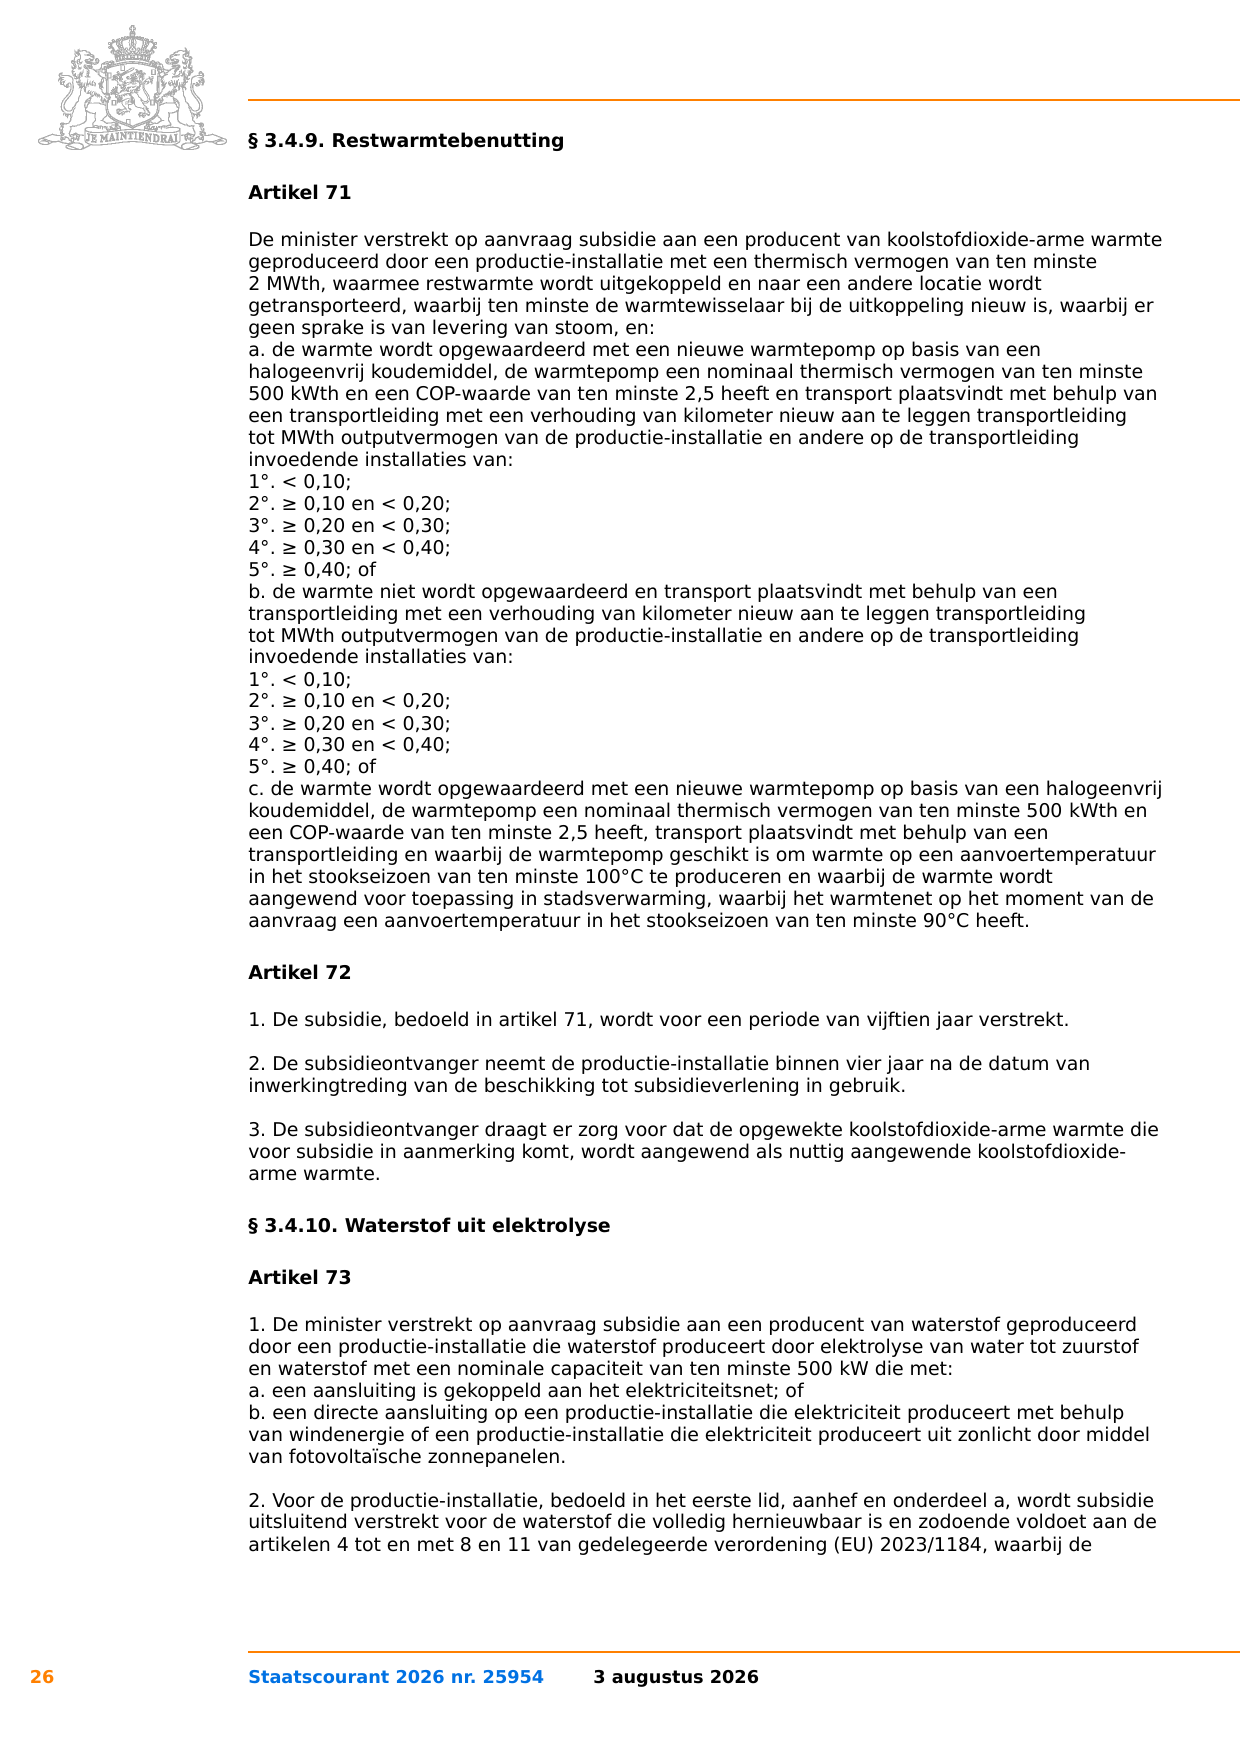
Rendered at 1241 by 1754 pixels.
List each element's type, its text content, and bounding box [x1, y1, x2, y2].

text De minister verstrekt op aanvraag subsidie aan een producent van koolstofdioxide-arme warmte geproduceerd door een productie-installatie met een thermisch vermogen van ten minste 2 MWth, waarmee restwarmte wordt uitgekoppeld en naar een andere locatie wordt getransporteerd, waarbij ten minste de warmtewisselaar bij de uitkoppeling nieuw is, waarbij er geen sprake is van levering van stoom, en: [248, 229, 1163, 339]
text 1°. < 0,10; [248, 471, 1163, 493]
text 1. De subsidie, bedoeld in artikel 71, wordt voor een periode van vijftien jaar verstrekt. [248, 1009, 1163, 1031]
text 2°. ≥ 0,10 en < 0,20; [248, 690, 1163, 712]
text 3°. ≥ 0,20 en < 0,30; [248, 514, 1163, 537]
text 2. Voor de productie-installatie, bedoeld in het eerste lid, aanhef en onderdeel a, wordt subsidie uitsluitend verstrekt voor de waterstof die volledig hernieuwbaar is en zodoende voldoet aan de artikelen 4 tot en met 8 en 11 van gedelegeerde verordening (EU) 2023/1184, waarbij de [248, 1489, 1163, 1555]
text 2. De subsidieontvanger neemt de productie-installatie binnen vier jaar na de datum van inwerkingtreding van de beschikking tot subsidieverlening in gebruik. [248, 1053, 1163, 1097]
text 5°. ≥ 0,40; of [248, 756, 1163, 778]
text 4°. ≥ 0,30 en < 0,40; [248, 537, 1163, 558]
text b. een directe aansluiting op een productie-installatie die elektriciteit produceert met behulp van windenergie of een productie-installatie die elektriciteit produceert uit zonlicht door middel van fotovoltaïsche zonnepanelen. [248, 1402, 1163, 1468]
picture [38, 25, 227, 150]
subtitle § 3.4.9. Restwarmtebenutting [248, 130, 1163, 152]
text 4°. ≥ 0,30 en < 0,40; [248, 734, 1163, 756]
text 3. De subsidieontvanger draagt er zorg voor dat de opgewekte koolstofdioxide-arme warmte die voor subsidie in aanmerking komt, wordt aangewend als nuttig aangewende koolstofdioxide-arme warmte. [248, 1119, 1163, 1185]
subtitle Artikel 71 [248, 182, 1163, 204]
text 2°. ≥ 0,10 en < 0,20; [248, 493, 1163, 514]
subtitle Artikel 72 [248, 962, 1163, 984]
subtitle Artikel 73 [248, 1267, 1163, 1289]
text 5°. ≥ 0,40; of [248, 558, 1163, 581]
text a. de warmte wordt opgewaardeerd met een nieuwe warmtepomp op basis van een halogeenvrij koudemiddel, de warmtepomp een nominaal thermisch vermogen van ten minste 500 kWth en een COP-waarde van ten minste 2,5 heeft en transport plaatsvindt met behulp van een transportleiding met een verhouding van kilometer nieuw aan te leggen transportleiding tot MWth outputvermogen van de productie-installatie en andere op de transportleiding invoedende installaties van: [248, 339, 1163, 471]
text b. de warmte niet wordt opgewaardeerd en transport plaatsvindt met behulp van een transportleiding met een verhouding van kilometer nieuw aan te leggen transportleiding tot MWth outputvermogen van de productie-installatie en andere op de transportleiding invoedende installaties van: [248, 581, 1163, 668]
text 1°. < 0,10; [248, 668, 1163, 690]
text a. een aansluiting is gekoppeld aan het elektriciteitsnet; of [248, 1380, 1163, 1402]
text 1. De minister verstrekt op aanvraag subsidie aan een producent van waterstof geproduceerd door een productie-installatie die waterstof produceert door elektrolyse van water tot zuurstof en waterstof met een nominale capaciteit van ten minste 500 kW die met: [248, 1314, 1163, 1380]
text c. de warmte wordt opgewaardeerd met een nieuwe warmtepomp op basis van een halogeenvrij koudemiddel, de warmtepomp een nominaal thermisch vermogen van ten minste 500 kWth en een COP-waarde van ten minste 2,5 heeft, transport plaatsvindt met behulp van een transportleiding en waarbij de warmtepomp geschikt is om warmte op een aanvoertemperatuur in het stookseizoen van ten minste 100°C te produceren en waarbij de warmte wordt aangewend voor toepassing in stadsverwarming, waarbij het warmtenet op het moment van de aanvraag een aanvoertemperatuur in het stookseizoen van ten minste 90°C heeft. [248, 778, 1163, 932]
subtitle § 3.4.10. Waterstof uit elektrolyse [248, 1215, 1163, 1237]
text 3°. ≥ 0,20 en < 0,30; [248, 712, 1163, 734]
